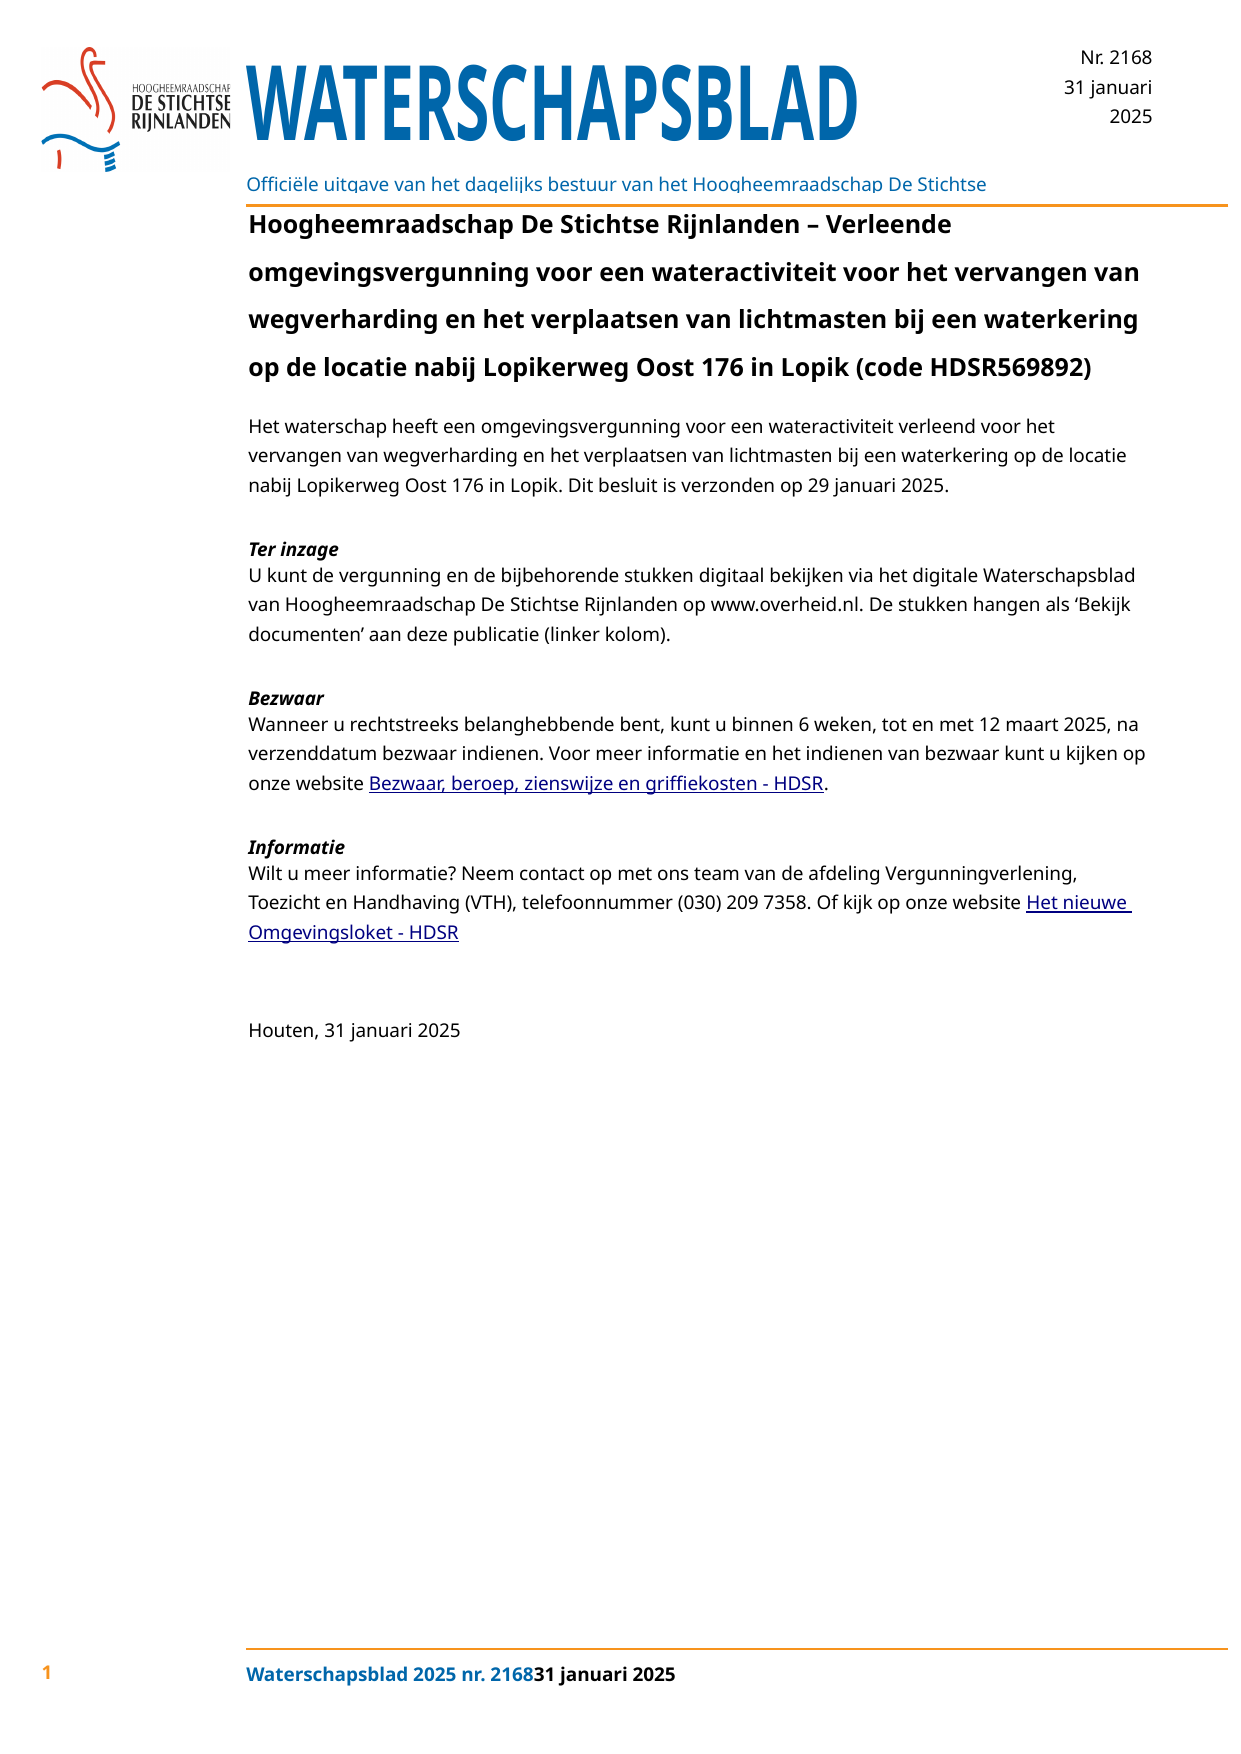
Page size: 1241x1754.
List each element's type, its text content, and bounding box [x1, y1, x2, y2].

text Houten, 31 januari 2025 [248, 1017, 1152, 1043]
text Hoogheemraadschap De Stichtse Rijnlanden – Verleende omgevingsvergunning voor een wateractiviteit voor het vervangen van wegverharding en het verplaatsen van lichtmasten bij een waterkering op de locatie nabij Lopikerweg Oost 176 in Lopik (code HDSR569892) [248, 207, 1152, 384]
text Het waterschap heeft een omgevingsvergunning voor een wateractiviteit verleend voor het vervangen van wegverharding en het verplaatsen van lichtmasten bij een waterkering op de locatie nabij Lopikerweg Oost 176 in Lopik. Dit besluit is verzonden op 29 januari 2025. [248, 413, 1152, 498]
text Informatie [248, 834, 1152, 860]
text U kunt de vergunning en de bijbehorende stukken digitaal bekijken via het digitale Waterschapsblad van Hoogheemraadschap De Stichtse Rijnlanden op www.overheid.nl. De stukken hangen als ‘Bekijk documenten’ aan deze publicatie (linker kolom). [248, 562, 1152, 647]
text Bezwaar [248, 685, 1152, 711]
text Wanneer u rechtstreeks belanghebbende bent, kunt u binnen 6 weken, tot en met 12 maart 2025, na verzenddatum bezwaar indienen. Voor meer informatie en het indienen van bezwaar kunt u kijken op onze website Bezwaar, beroep, zienswijze en griffiekosten - HDSR. [248, 711, 1152, 796]
picture [41, 47, 231, 172]
text Ter inzage [248, 536, 1152, 562]
text Wilt u meer informatie? Neem contact op met ons team van de afdeling Vergunningverlening, Toezicht en Handhaving (VTH), telefoonnummer (030) 209 7358. Of kijk op onze website Het nieuwe Omgevingsloket - HDSR [248, 860, 1152, 944]
